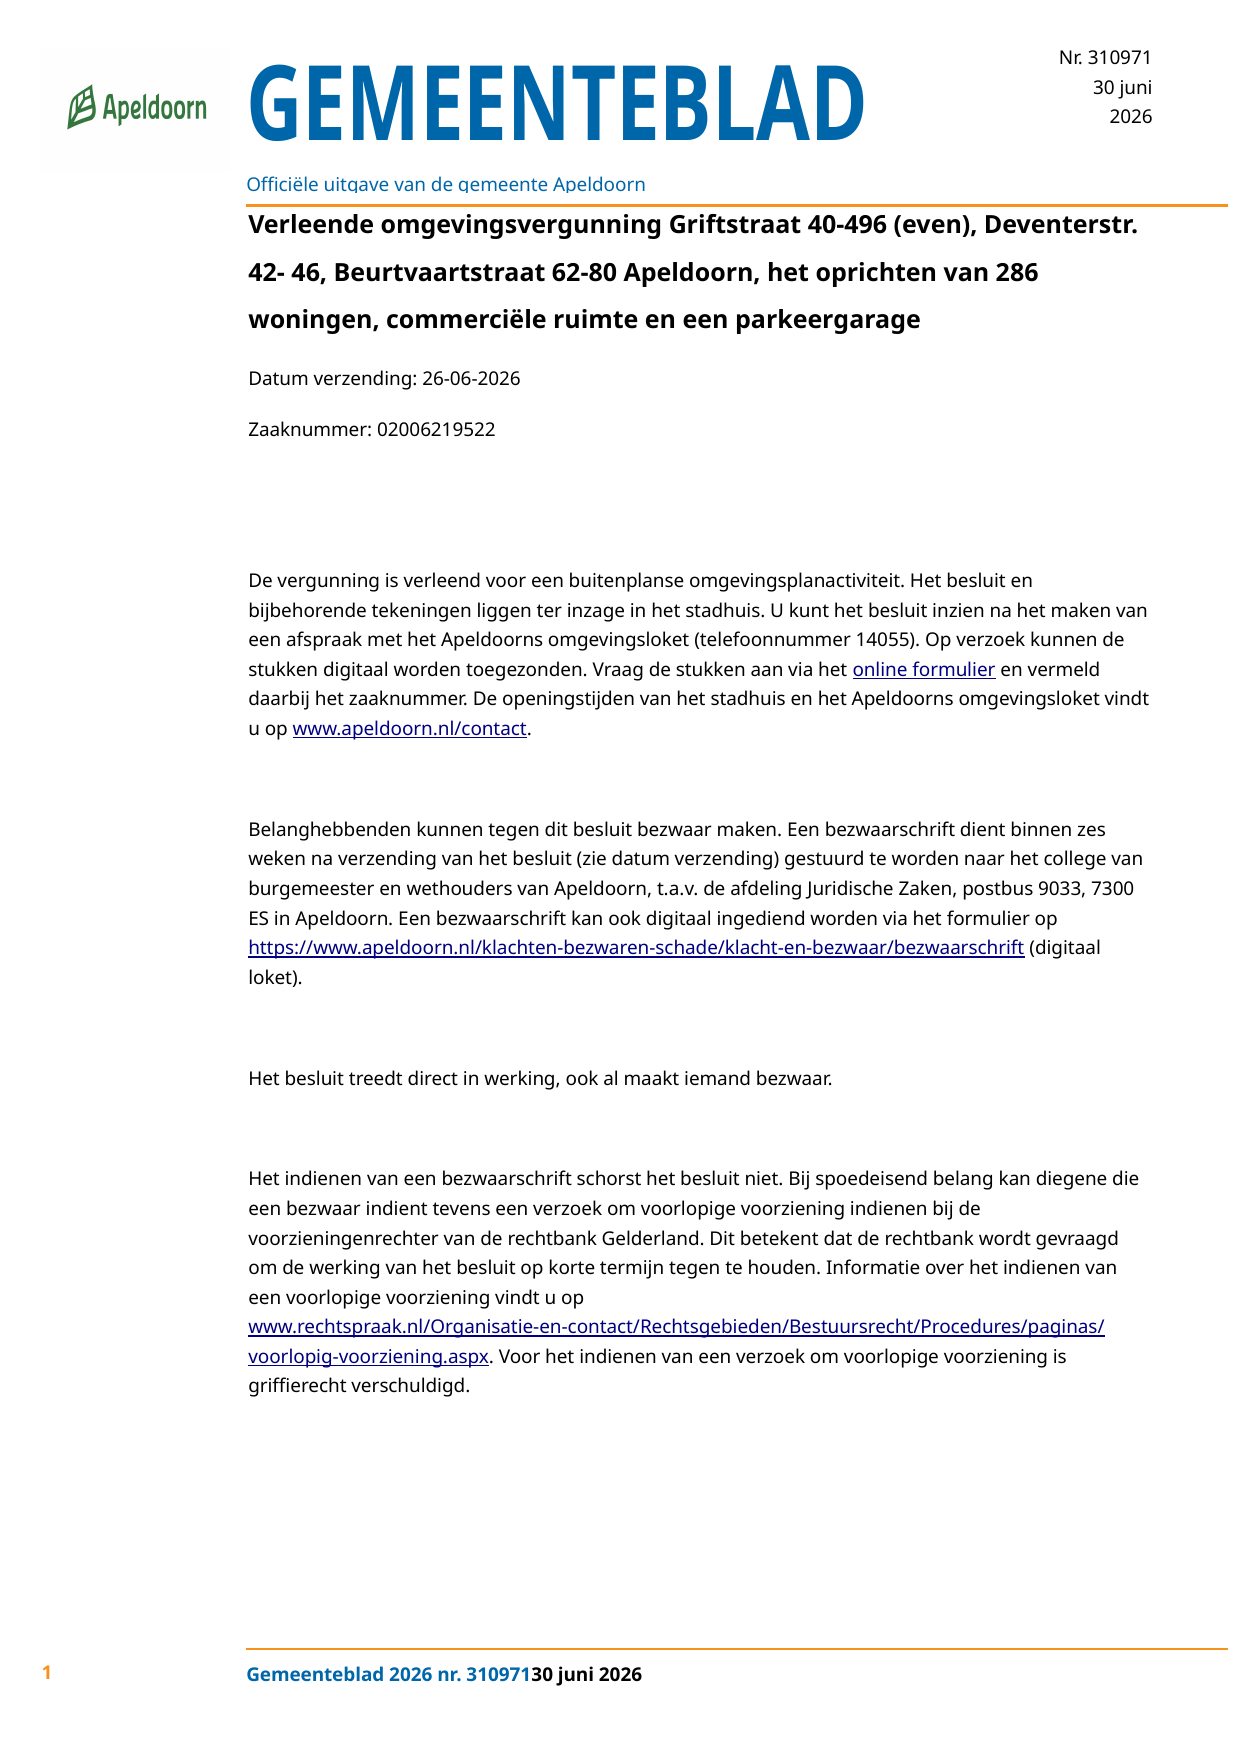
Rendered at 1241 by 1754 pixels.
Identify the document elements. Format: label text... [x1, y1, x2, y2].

text Datum verzending: 26-06-2026 [248, 366, 1152, 391]
text Het besluit treedt direct in werking, ook al maakt iemand bezwaar. [248, 1065, 1152, 1090]
text De vergunning is verleend voor een buitenplanse omgevingsplanactiviteit. Het besluit en bijbehorende tekeningen liggen ter inzage in het stadhuis. U kunt het besluit inzien na het maken van een afspraak met het Apeldoorns omgevingsloket (telefoonnummer 14055). Op verzoek kunnen de stukken digitaal worden toegezonden. Vraag de stukken aan via het online formulier en vermeld daarbij het zaaknummer. De openingstijden van het stadhuis en het Apeldoorns omgevingsloket vindt u op www.apeldoorn.nl/contact. [248, 567, 1152, 741]
text Belanghebbenden kunnen tegen dit besluit bezwaar maken. Een bezwaarschrift dient binnen zes weken na verzending van het besluit (zie datum verzending) gestuurd te worden naar het college van burgemeester en wethouders van Apeldoorn, t.a.v. de afdeling Juridische Zaken, postbus 9033, 7300 ES in Apeldoorn. Een bezwaarschrift kan ook digitaal ingediend worden via het formulier op https://www.apeldoorn.nl/klachten-bezwaren-schade/klacht-en-bezwaar/bezwaarschrift (digitaal loket). [248, 816, 1152, 989]
text Zaaknummer: 02006219522 [248, 416, 1152, 442]
text Verleende omgevingsvergunning Griftstraat 40-496 (even), Deventerstr. 42- 46, Beurtvaartstraat 62-80 Apeldoorn, het oprichten van 286 woningen, commerciële ruimte en een parkeergarage [248, 207, 1152, 336]
picture [41, 47, 231, 172]
text Het indienen van een bezwaarschrift schorst het besluit niet. Bij spoedeisend belang kan diegene die een bezwaar indient tevens een verzoek om voorlopige voorziening indienen bij de voorzieningenrechter van de rechtbank Gelderland. Dit betekent dat de rechtbank wordt gevraagd om de werking van het besluit op korte termijn tegen te houden. Informatie over het indienen van een voorlopige voorziening vindt u op www.rechtspraak.nl/Organisatie-en-contact/Rechtsgebieden/Bestuursrecht/Procedures/paginas/voorlopig-voorziening.aspx. Voor het indienen van een verzoek om voorlopige voorziening is griffierecht verschuldigd. [248, 1166, 1152, 1398]
